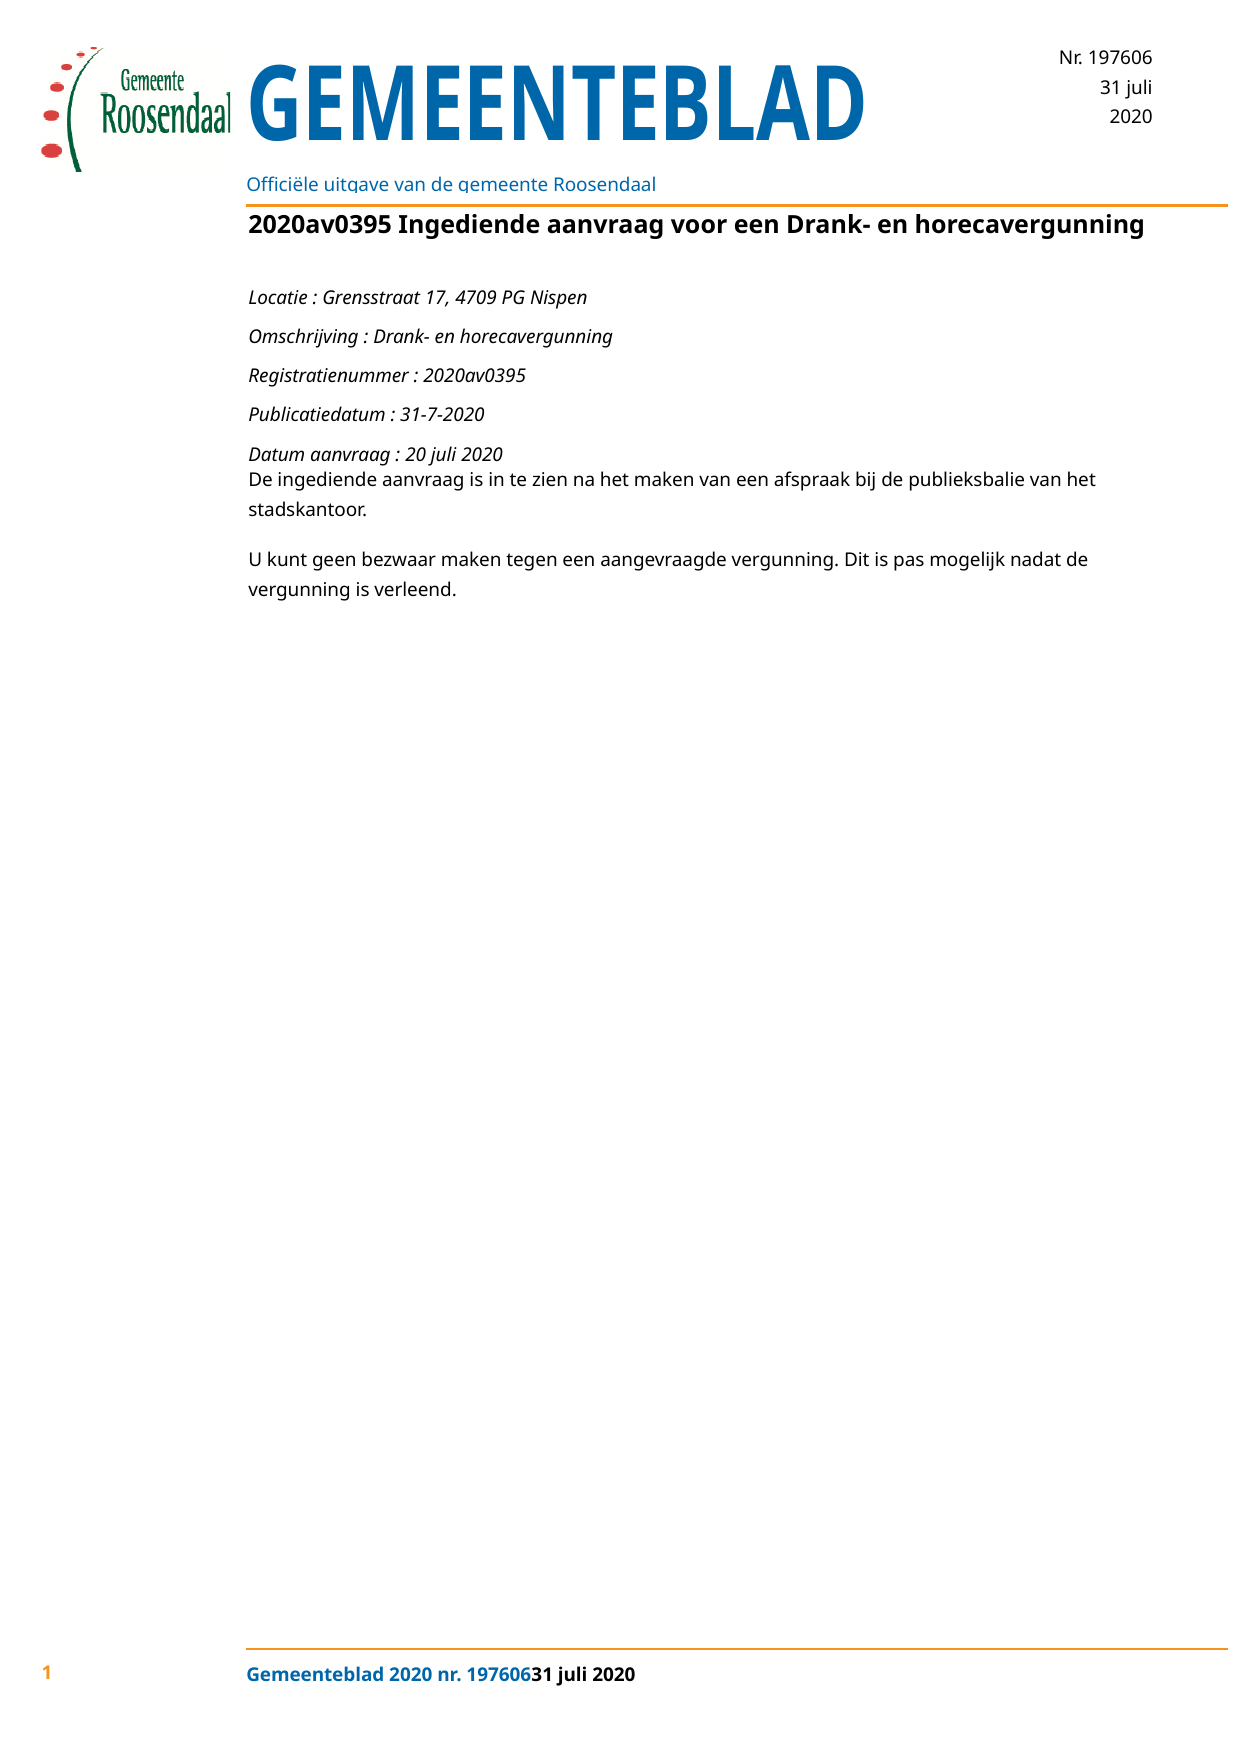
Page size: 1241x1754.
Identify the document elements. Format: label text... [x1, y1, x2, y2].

text 2020av0395 Ingediende aanvraag voor een Drank- en horecavergunning [248, 207, 1152, 241]
text U kunt geen bezwaar maken tegen een aangevraagde vergunning. Dit is pas mogelijk nadat de vergunning is verleend. [248, 547, 1152, 602]
text Locatie : Grensstraat 17, 4709 PG Nispen [248, 284, 1152, 309]
text De ingediende aanvraag is in te zien na het maken van een afspraak bij de publieksbalie van het stadskantoor. [248, 467, 1152, 522]
picture [41, 47, 231, 172]
text Registratienummer : 2020av0395 [248, 362, 1152, 388]
text Omschrijving : Drank- en horecavergunning [248, 323, 1152, 349]
text Publicatiedatum : 31-7-2020 [248, 402, 1152, 427]
text Datum aanvraag : 20 juli 2020 [248, 441, 1152, 467]
